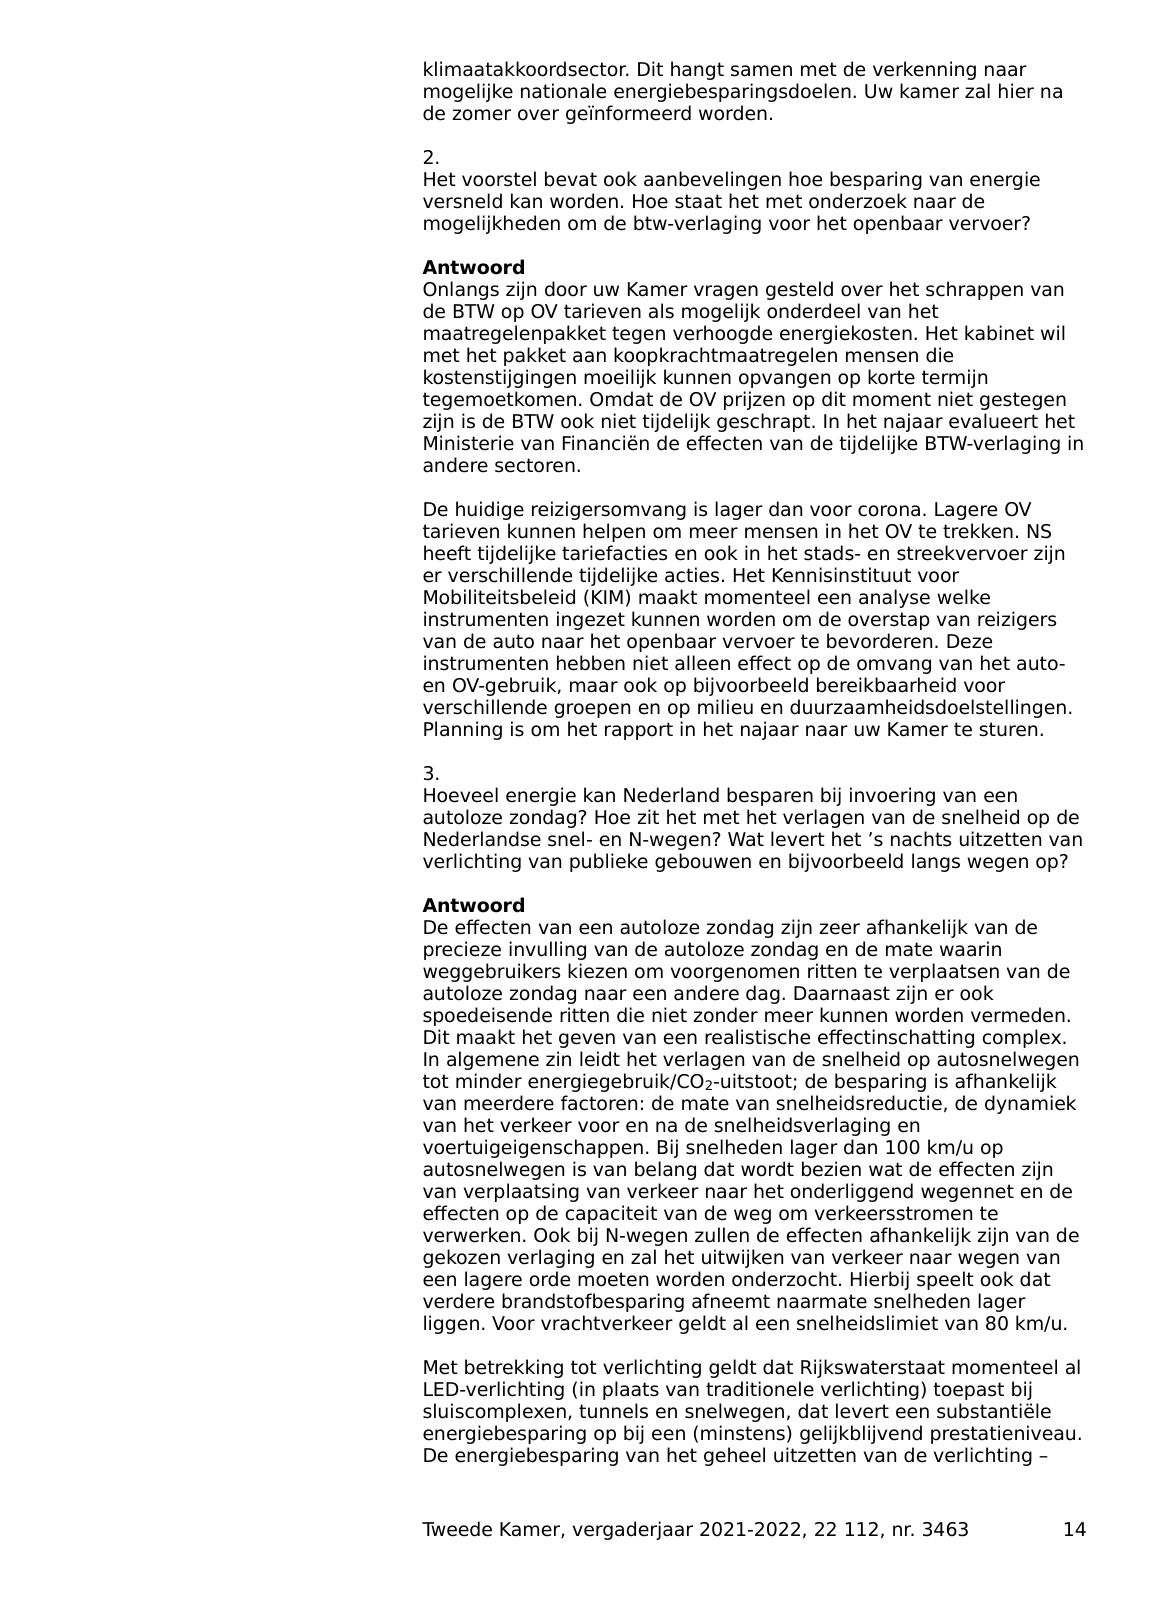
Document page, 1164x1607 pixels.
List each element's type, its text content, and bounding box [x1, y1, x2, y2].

text Antwoord [422, 257, 1087, 279]
text Antwoord [422, 895, 1087, 917]
text Hoeveel energie kan Nederland besparen bij invoering van een autoloze zondag? Hoe zit het met het verlagen van de snelheid op de Nederlandse snel- en N-wegen? Wat levert het ’s nachts uitzetten van verlichting van publieke gebouwen en bijvoorbeeld langs wegen op? [422, 785, 1087, 873]
text Onlangs zijn door uw Kamer vragen gesteld over het schrappen van de BTW op OV tarieven als mogelijk onderdeel van het maatregelenpakket tegen verhoogde energiekosten. Het kabinet wil met het pakket aan koopkrachtmaatregelen mensen die kostenstijgingen moeilijk kunnen opvangen op korte termijn tegemoetkomen. Omdat de OV prijzen op dit moment niet gestegen zijn is de BTW ook niet tijdelijk geschrapt. In het najaar evalueert het Ministerie van Financiën de effecten van de tijdelijke BTW-verlaging in andere sectoren. [422, 279, 1087, 477]
text De effecten van een autoloze zondag zijn zeer afhankelijk van de precieze invulling van de autoloze zondag en de mate waarin weggebruikers kiezen om voorgenomen ritten te verplaatsen van de autoloze zondag naar een andere dag. Daarnaast zijn er ook spoedeisende ritten die niet zonder meer kunnen worden vermeden. Dit maakt het geven van een realistische effectinschatting complex. In algemene zin leidt het verlagen van de snelheid op autosnelwegen tot minder energiegebruik/CO2-uitstoot; de besparing is afhankelijk van meerdere factoren: de mate van snelheidsreductie, de dynamiek van het verkeer voor en na de snelheidsverlaging en voertuigeigenschappen. Bij snelheden lager dan 100 km/u op autosnelwegen is van belang dat wordt bezien wat de effecten zijn van verplaatsing van verkeer naar het onderliggend wegennet en de effecten op de capaciteit van de weg om verkeersstromen te verwerken. Ook bij N-wegen zullen de effecten afhankelijk zijn van de gekozen verlaging en zal het uitwijken van verkeer naar wegen van een lagere orde moeten worden onderzocht. Hierbij speelt ook dat verdere brandstofbesparing afneemt naarmate snelheden lager liggen. Voor vrachtverkeer geldt al een snelheidslimiet van 80 km/u. [422, 917, 1087, 1335]
text Het voorstel bevat ook aanbevelingen hoe besparing van energie versneld kan worden. Hoe staat het met onderzoek naar de mogelijkheden om de btw-verlaging voor het openbaar vervoer? [422, 169, 1087, 235]
text klimaatakkoordsector. Dit hangt samen met de verkenning naar mogelijke nationale energiebesparingsdoelen. Uw kamer zal hier na de zomer over geïnformeerd worden. [422, 59, 1087, 125]
text 3. [422, 763, 1087, 785]
text 2. [422, 147, 1087, 169]
text Met betrekking tot verlichting geldt dat Rijkswaterstaat momenteel al LED-verlichting (in plaats van traditionele verlichting) toepast bij sluiscomplexen, tunnels en snelwegen, dat levert een substantiële energiebesparing op bij een (minstens) gelijkblijvend prestatieniveau. De energiebesparing van het geheel uitzetten van de verlichting – [422, 1357, 1087, 1467]
text De huidige reizigersomvang is lager dan voor corona. Lagere OV tarieven kunnen helpen om meer mensen in het OV te trekken. NS heeft tijdelijke tariefacties en ook in het stads- en streekvervoer zijn er verschillende tijdelijke acties. Het Kennisinstituut voor Mobiliteitsbeleid (KIM) maakt momenteel een analyse welke instrumenten ingezet kunnen worden om de overstap van reizigers van de auto naar het openbaar vervoer te bevorderen. Deze instrumenten hebben niet alleen effect op de omvang van het auto- en OV-gebruik, maar ook op bijvoorbeeld bereikbaarheid voor verschillende groepen en op milieu en duurzaamheidsdoelstellingen. Planning is om het rapport in het najaar naar uw Kamer te sturen. [422, 499, 1087, 741]
